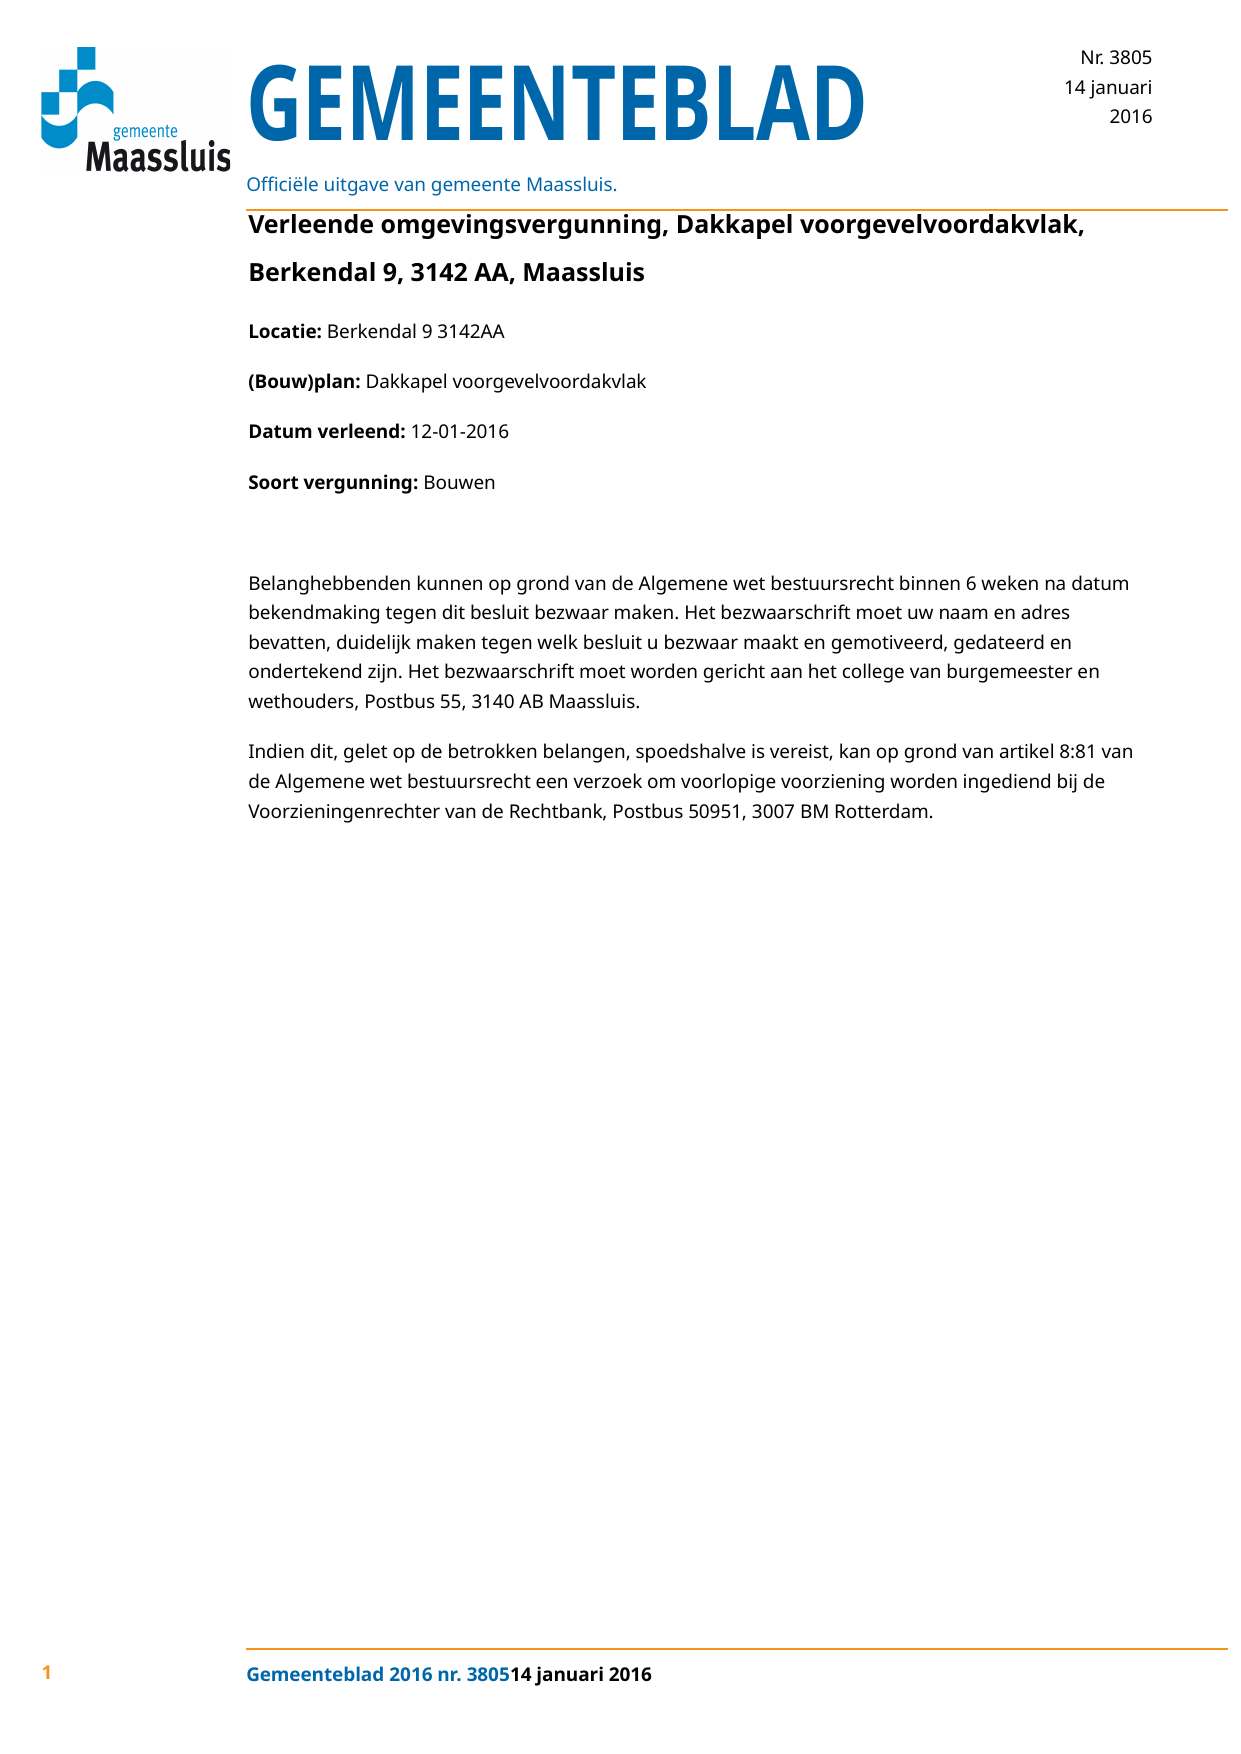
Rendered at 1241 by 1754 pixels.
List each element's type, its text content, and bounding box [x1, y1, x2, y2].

text Datum verleend: 12-01-2016 [248, 419, 1152, 444]
picture [41, 47, 77, 92]
text (Bouw)plan: Dakkapel voorgevelvoordakvlak [248, 368, 1152, 394]
picture [41, 47, 231, 172]
text Soort vergunning: Bouwen [248, 469, 1152, 495]
text Indien dit, gelet op de betrokken belangen, spoedshalve is vereist, kan op grond van artikel 8:81 van de Algemene wet bestuursrecht een verzoek om voorlopige voorziening worden ingediend bij de Voorzieningenrechter van de Rechtbank, Postbus 50951, 3007 BM Rotterdam. [248, 739, 1152, 824]
text Belanghebbenden kunnen op grond van de Algemene wet bestuursrecht binnen 6 weken na datum bekendmaking tegen dit besluit bezwaar maken. Het bezwaarschrift moet uw naam en adres bevatten, duidelijk maken tegen welk besluit u bezwaar maakt en gemotiveerd, gedateerd en ondertekend zijn. Het bezwaarschrift moet worden gericht aan het college van burgemeester en wethouders, Postbus 55, 3140 AB Maassluis. [248, 570, 1152, 714]
text Verleende omgevingsvergunning, Dakkapel voorgevelvoordakvlak, Berkendal 9, 3142 AA, Maassluis [248, 211, 1152, 288]
text Locatie: Berkendal 9 3142AA [248, 318, 1152, 344]
